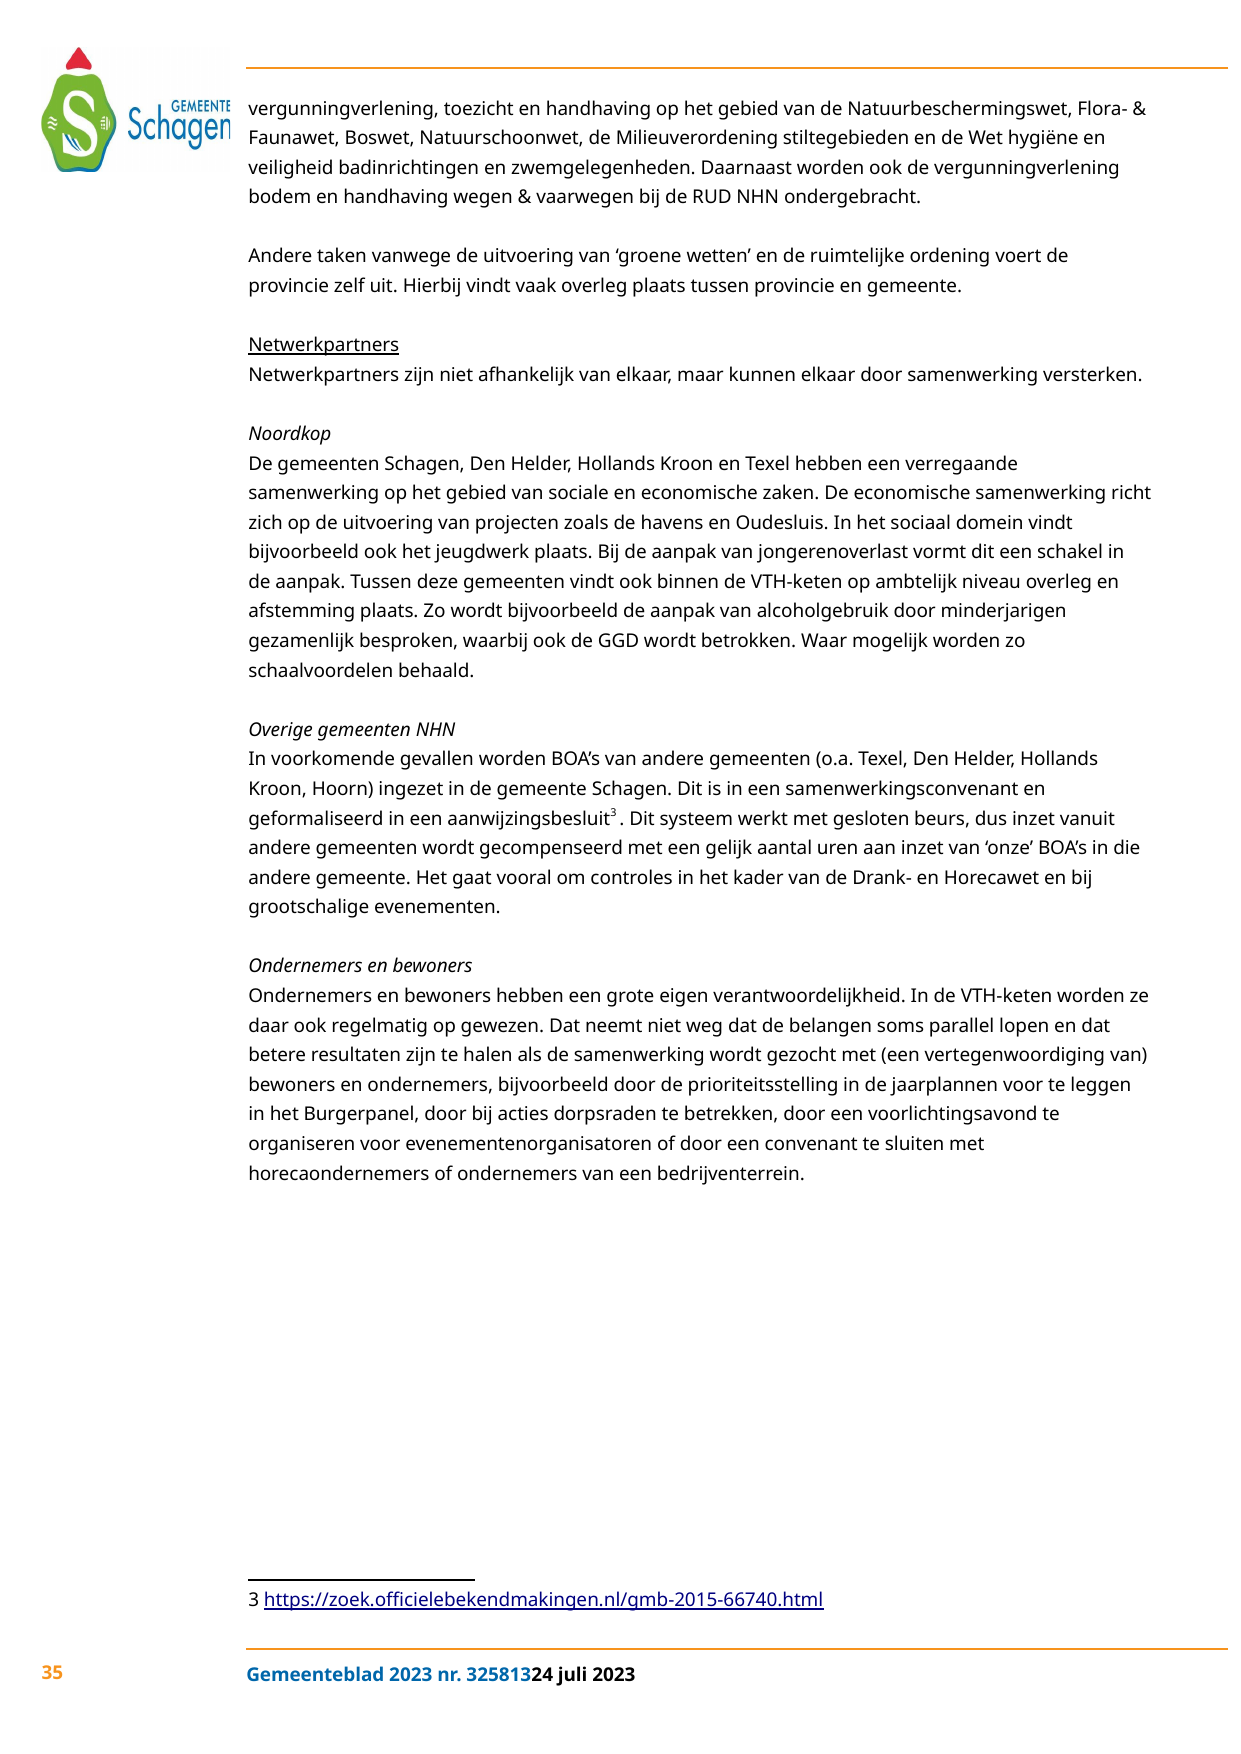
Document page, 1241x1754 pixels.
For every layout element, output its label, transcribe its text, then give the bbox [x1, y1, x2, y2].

text De gemeenten Schagen, Den Helder, Hollands Kroon en Texel hebben een verregaande samenwerking op het gebied van sociale en economische zaken. De economische samenwerking richt zich op de uitvoering van projecten zoals de havens en Oudesluis. In het sociaal domein vindt bijvoorbeeld ook het jeugdwerk plaats. Bij de aanpak van jongerenoverlast vormt dit een schakel in de aanpak. Tussen deze gemeenten vindt ook binnen de VTH-keten op ambtelijk niveau overleg en afstemming plaats. Zo wordt bijvoorbeeld de aanpak van alcoholgebruik door minderjarigen gezamenlijk besproken, waarbij ook de GGD wordt betrokken. Waar mogelijk worden zo schaalvoordelen behaald. [248, 450, 1152, 683]
text Netwerkpartners zijn niet afhankelijk van elkaar, maar kunnen elkaar door samenwerking versterken. [248, 361, 1152, 387]
text Ondernemers en bewoners hebben een grote eigen verantwoordelijkheid. In de VTH-keten worden ze daar ook regelmatig op gewezen. Dat neemt niet weg dat de belangen soms parallel lopen en dat betere resultaten zijn te halen als de samenwerking wordt gezocht met (een vertegenwoordiging van) bewoners en ondernemers, bijvoorbeeld door de prioriteitsstelling in de jaarplannen voor te leggen in het Burgerpanel, door bij acties dorpsraden te betrekken, door een voorlichtingsavond te organiseren voor evenementenorganisatoren of door een convenant te sluiten met horecaondernemers of ondernemers van een bedrijventerrein. [248, 982, 1152, 1186]
text Ondernemers en bewoners [248, 953, 1152, 978]
text Noordkop [248, 420, 1152, 446]
text vergunningverlening, toezicht en handhaving op het gebied van de Natuurbeschermingswet, Flora- & Faunawet, Boswet, Natuurschoonwet, de Milieuverordening stiltegebieden en de Wet hygiëne en veiligheid badinrichtingen en zwemgelegenheden. Daarnaast worden ook de vergunningverlening bodem en handhaving wegen & vaarwegen bij de RUD NHN ondergebracht. [248, 95, 1152, 209]
text Overige gemeenten NHN [248, 716, 1152, 742]
text Andere taken vanwege de uitvoering van ‘groene wetten’ en de ruimtelijke ordening voert de provincie zelf uit. Hierbij vindt vaak overleg plaats tussen provincie en gemeente. [248, 243, 1152, 298]
text Netwerkpartners [248, 331, 1152, 357]
text https://zoek.officielebekendmakingen.nl/gmb-2015-66740.html [248, 1586, 1152, 1612]
picture [41, 47, 231, 172]
text In voorkomende gevallen worden BOA’s van andere gemeenten (o.a. Texel, Den Helder, Hollands Kroon, Hoorn) ingezet in de gemeente Schagen. Dit is in een samenwerkingsconvenant en geformaliseerd in een aanwijzingsbesluit. Dit systeem werkt met gesloten beurs, dus inzet vanuit andere gemeenten wordt gecompenseerd met een gelijk aantal uren aan inzet van ‘onze’ BOA’s in die andere gemeente. Het gaat vooral om controles in het kader van de Drank- en Horecawet en bij grootschalige evenementen. [248, 746, 1152, 919]
